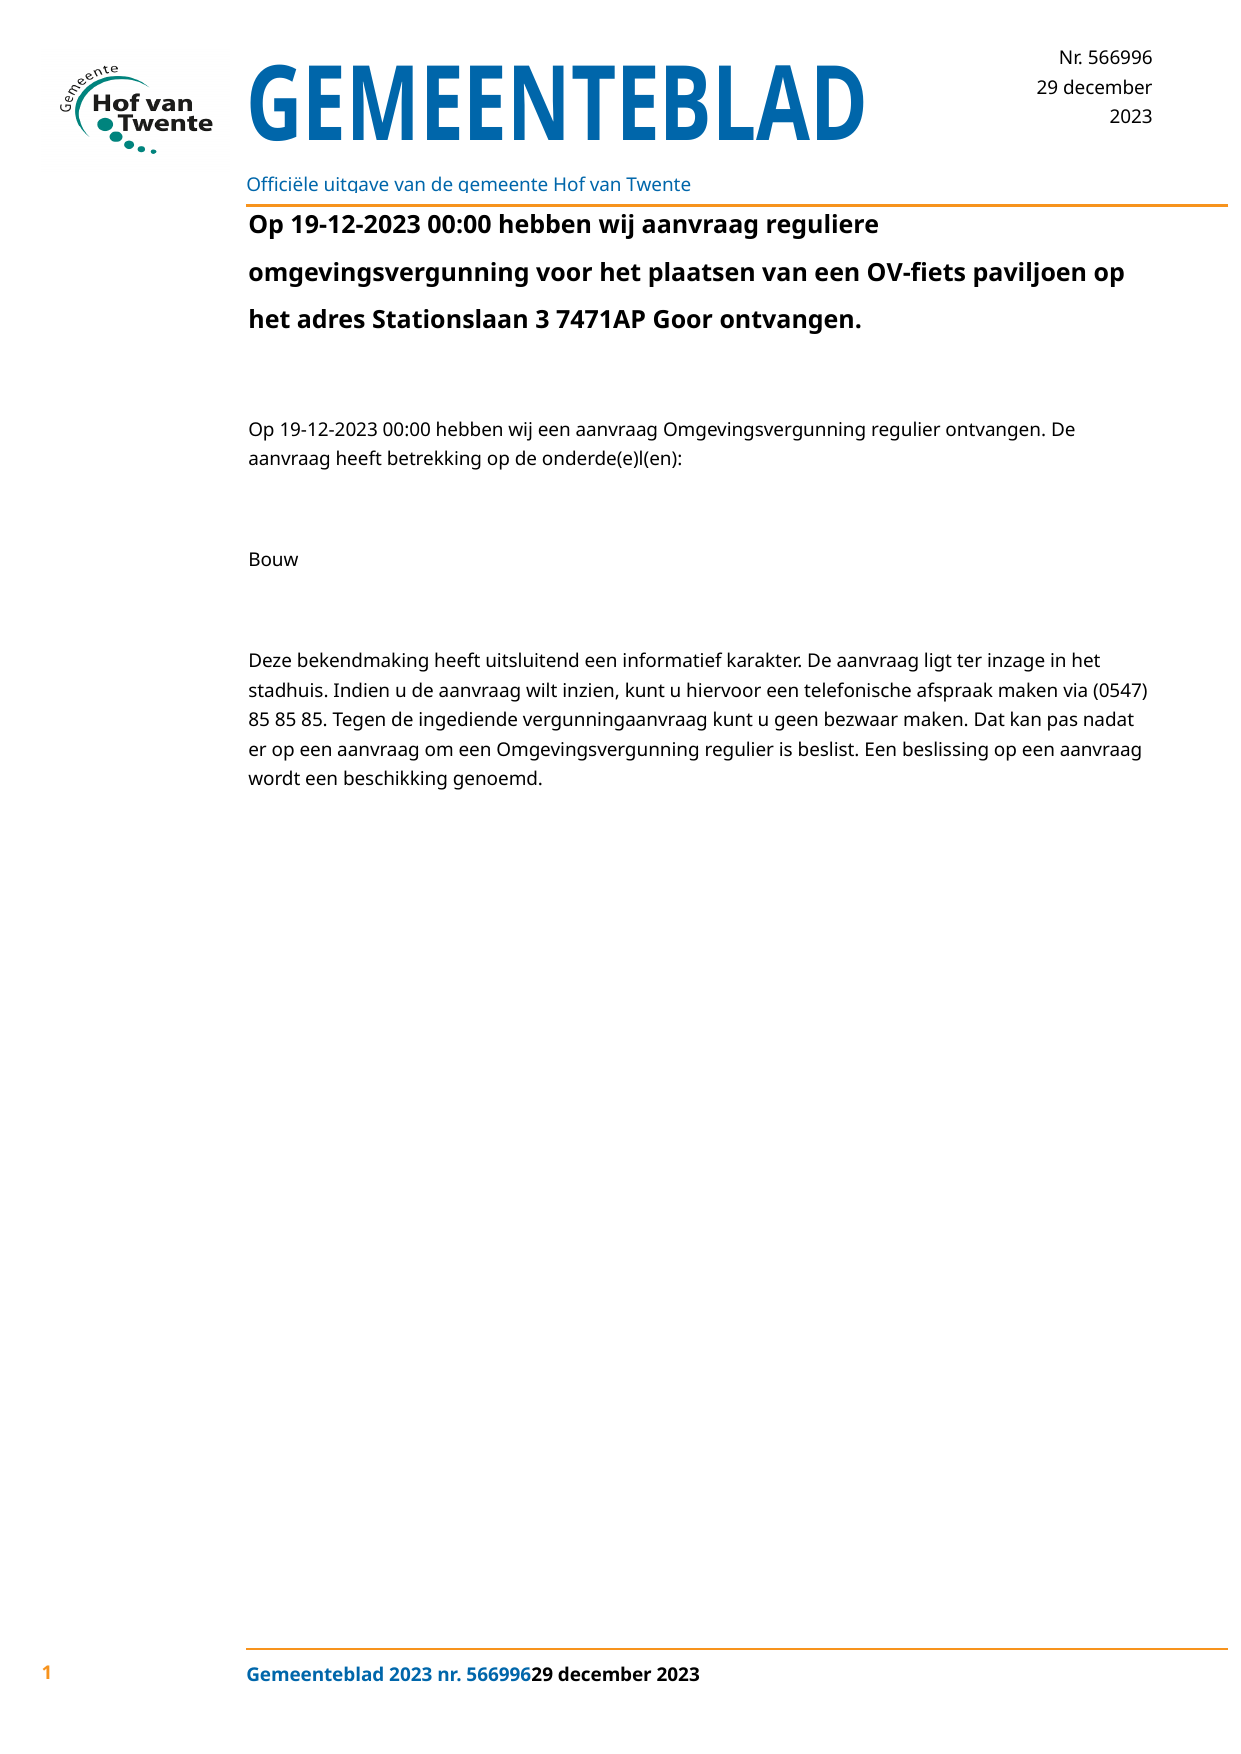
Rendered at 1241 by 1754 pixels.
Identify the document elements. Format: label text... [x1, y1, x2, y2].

text Bouw [248, 546, 1152, 572]
picture [41, 47, 231, 172]
text Deze bekendmaking heeft uitsluitend een informatief karakter. De aanvraag ligt ter inzage in het stadhuis. Indien u de aanvraag wilt inzien, kunt u hiervoor een telefonische afspraak maken via (0547) 85 85 85. Tegen de ingediende vergunningaanvraag kunt u geen bezwaar maken. Dat kan pas nadat er op een aanvraag om een Omgevingsvergunning regulier is beslist. Een beslissing op een aanvraag wordt een beschikking genoemd. [248, 647, 1152, 791]
text Op 19-12-2023 00:00 hebben wij aanvraag reguliere omgevingsvergunning voor het plaatsen van een OV-fiets paviljoen op het adres Stationslaan 3 7471AP Goor ontvangen. [248, 207, 1152, 336]
text Op 19-12-2023 00:00 hebben wij een aanvraag Omgevingsvergunning regulier ontvangen. De aanvraag heeft betrekking op de onderde(e)l(en): [248, 416, 1152, 471]
